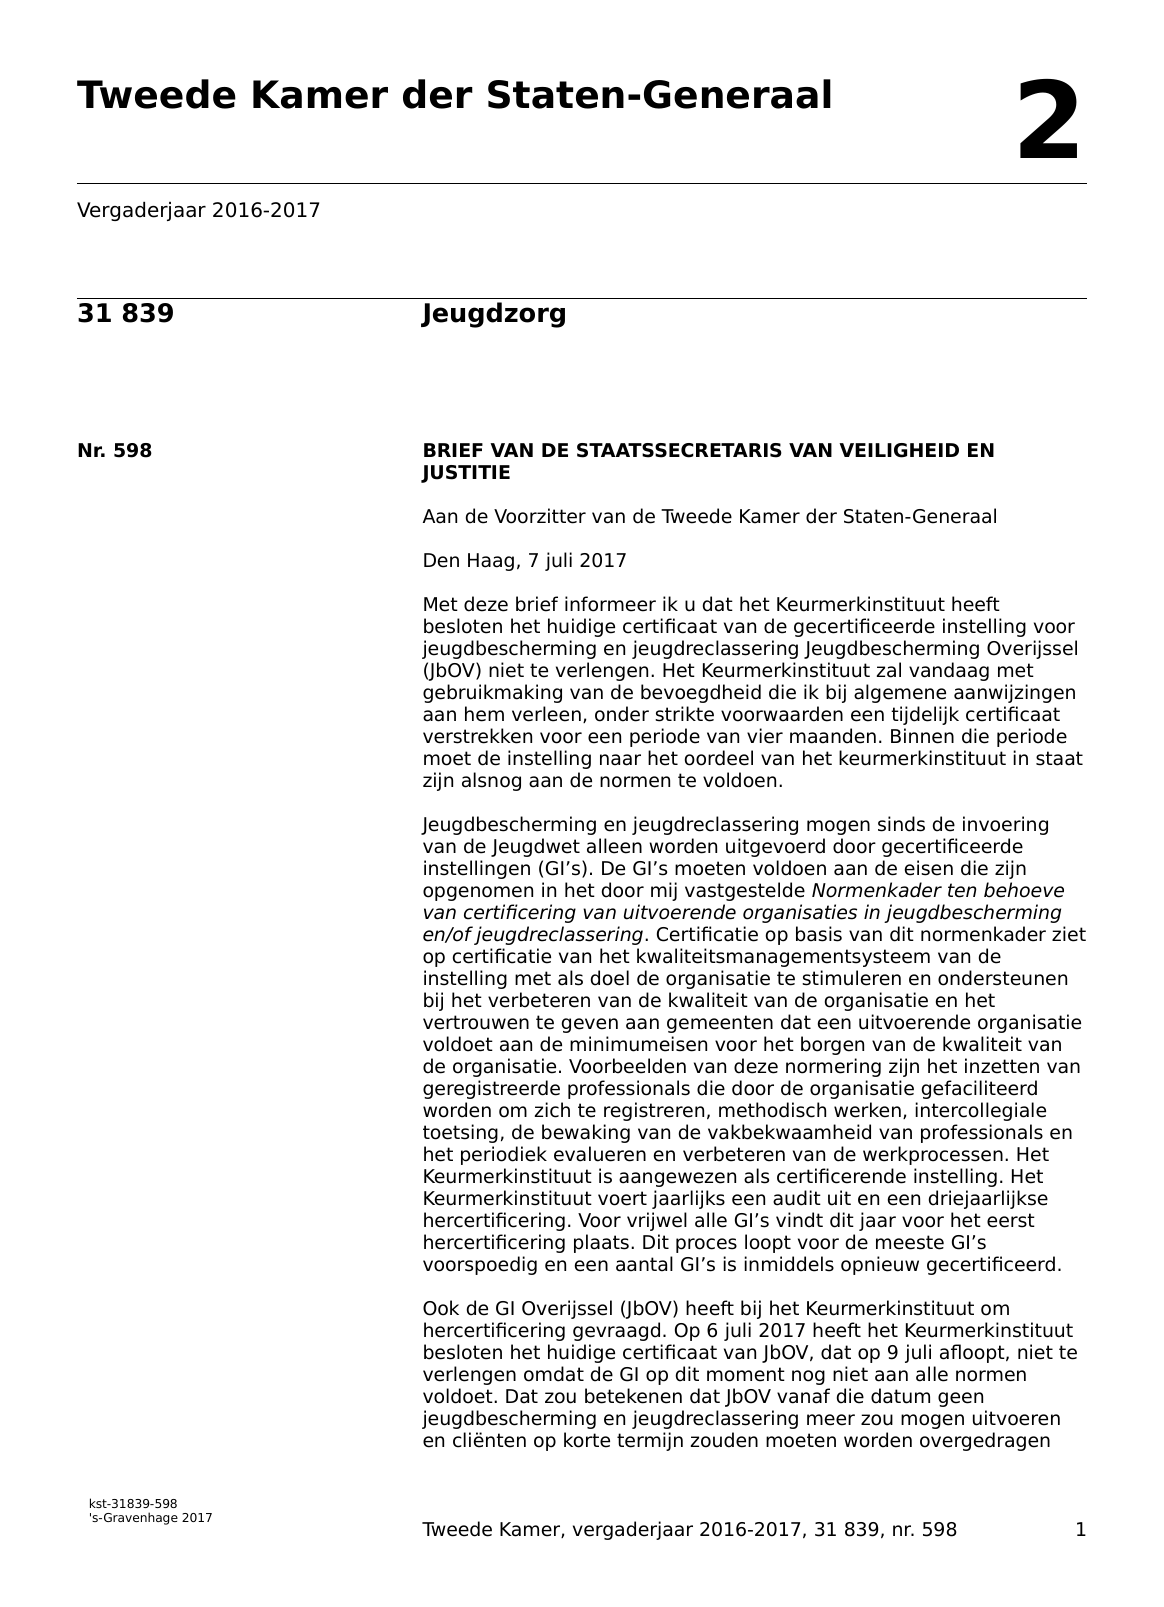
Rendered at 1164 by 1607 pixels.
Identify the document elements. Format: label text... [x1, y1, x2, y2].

text Ook de GI Overijssel (JbOV) heeft bij het Keurmerkinstituut om hercertificering gevraagd. Op 6 juli 2017 heeft het Keurmerkinstituut besloten het huidige certificaat van JbOV, dat op 9 juli afloopt, niet te verlengen omdat de GI op dit moment nog niet aan alle normen voldoet. Dat zou betekenen dat JbOV vanaf die datum geen jeugdbescherming en jeugdreclassering meer zou mogen uitvoeren en cliënten op korte termijn zouden moeten worden overgedragen [422, 1298, 1087, 1452]
subtitle Nr. 598 BRIEF VAN DE STAATSSECRETARIS VAN VEILIGHEID EN JUSTITIE [77, 440, 1087, 484]
table_header 2 [886, 59, 1087, 183]
text Jeugdbescherming en jeugdreclassering mogen sinds de invoering van de Jeugdwet alleen worden uitgevoerd door gecertificeerde instellingen (GI’s). De GI’s moeten voldoen aan de eisen die zijn opgenomen in het door mij vastgestelde Normenkader ten behoeve van certificering van uitvoerende organisaties in jeugdbescherming en/of jeugdreclassering. Certificatie op basis van dit normenkader ziet op certificatie van het kwaliteitsmanagementsysteem van de instelling met als doel de organisatie te stimuleren en ondersteunen bij het verbeteren van de kwaliteit van de organisatie en het vertrouwen te geven aan gemeenten dat een uitvoerende organisatie voldoet aan de minimumeisen voor het borgen van de kwaliteit van de organisatie. Voorbeelden van deze normering zijn het inzetten van geregistreerde professionals die door de organisatie gefaciliteerd worden om zich te registreren, methodisch werken, intercollegiale toetsing, de bewaking van de vakbekwaamheid van professionals en het periodiek evalueren en verbeteren van de werkprocessen. Het Keurmerkinstituut is aangewezen als certificerende instelling. Het Keurmerkinstituut voert jaarlijks een audit uit en een driejaarlijkse hercertificering. Voor vrijwel alle GI’s vindt dit jaar voor het eerst hercertificering plaats. Dit proces loopt voor de meeste GI’s voorspoedig en een aantal GI’s is inmiddels opnieuw gecertificeerd. [422, 814, 1087, 1276]
text kst-31839-598 [88, 1497, 323, 1511]
table_header Tweede Kamer der Staten-Generaal [77, 59, 886, 183]
text Aan de Voorzitter van de Tweede Kamer der Staten-Generaal [422, 506, 1087, 528]
subtitle 31 839 Jeugdzorg [77, 299, 1087, 329]
table_cell Vergaderjaar 2016-2017 [77, 184, 1087, 298]
text Met deze brief informeer ik u dat het Keurmerkinstituut heeft besloten het huidige certificaat van de gecertificeerde instelling voor jeugdbescherming en jeugdreclassering Jeugdbescherming Overijssel (JbOV) niet te verlengen. Het Keurmerkinstituut zal vandaag met gebruikmaking van de bevoegdheid die ik bij algemene aanwijzingen aan hem verleen, onder strikte voorwaarden een tijdelijk certificaat verstrekken voor een periode van vier maanden. Binnen die periode moet de instelling naar het oordeel van het keurmerkinstituut in staat zijn alsnog aan de normen te voldoen. [422, 594, 1087, 792]
text Den Haag, 7 juli 2017 [422, 550, 1087, 572]
text 's-Gravenhage 2017 [88, 1511, 323, 1525]
